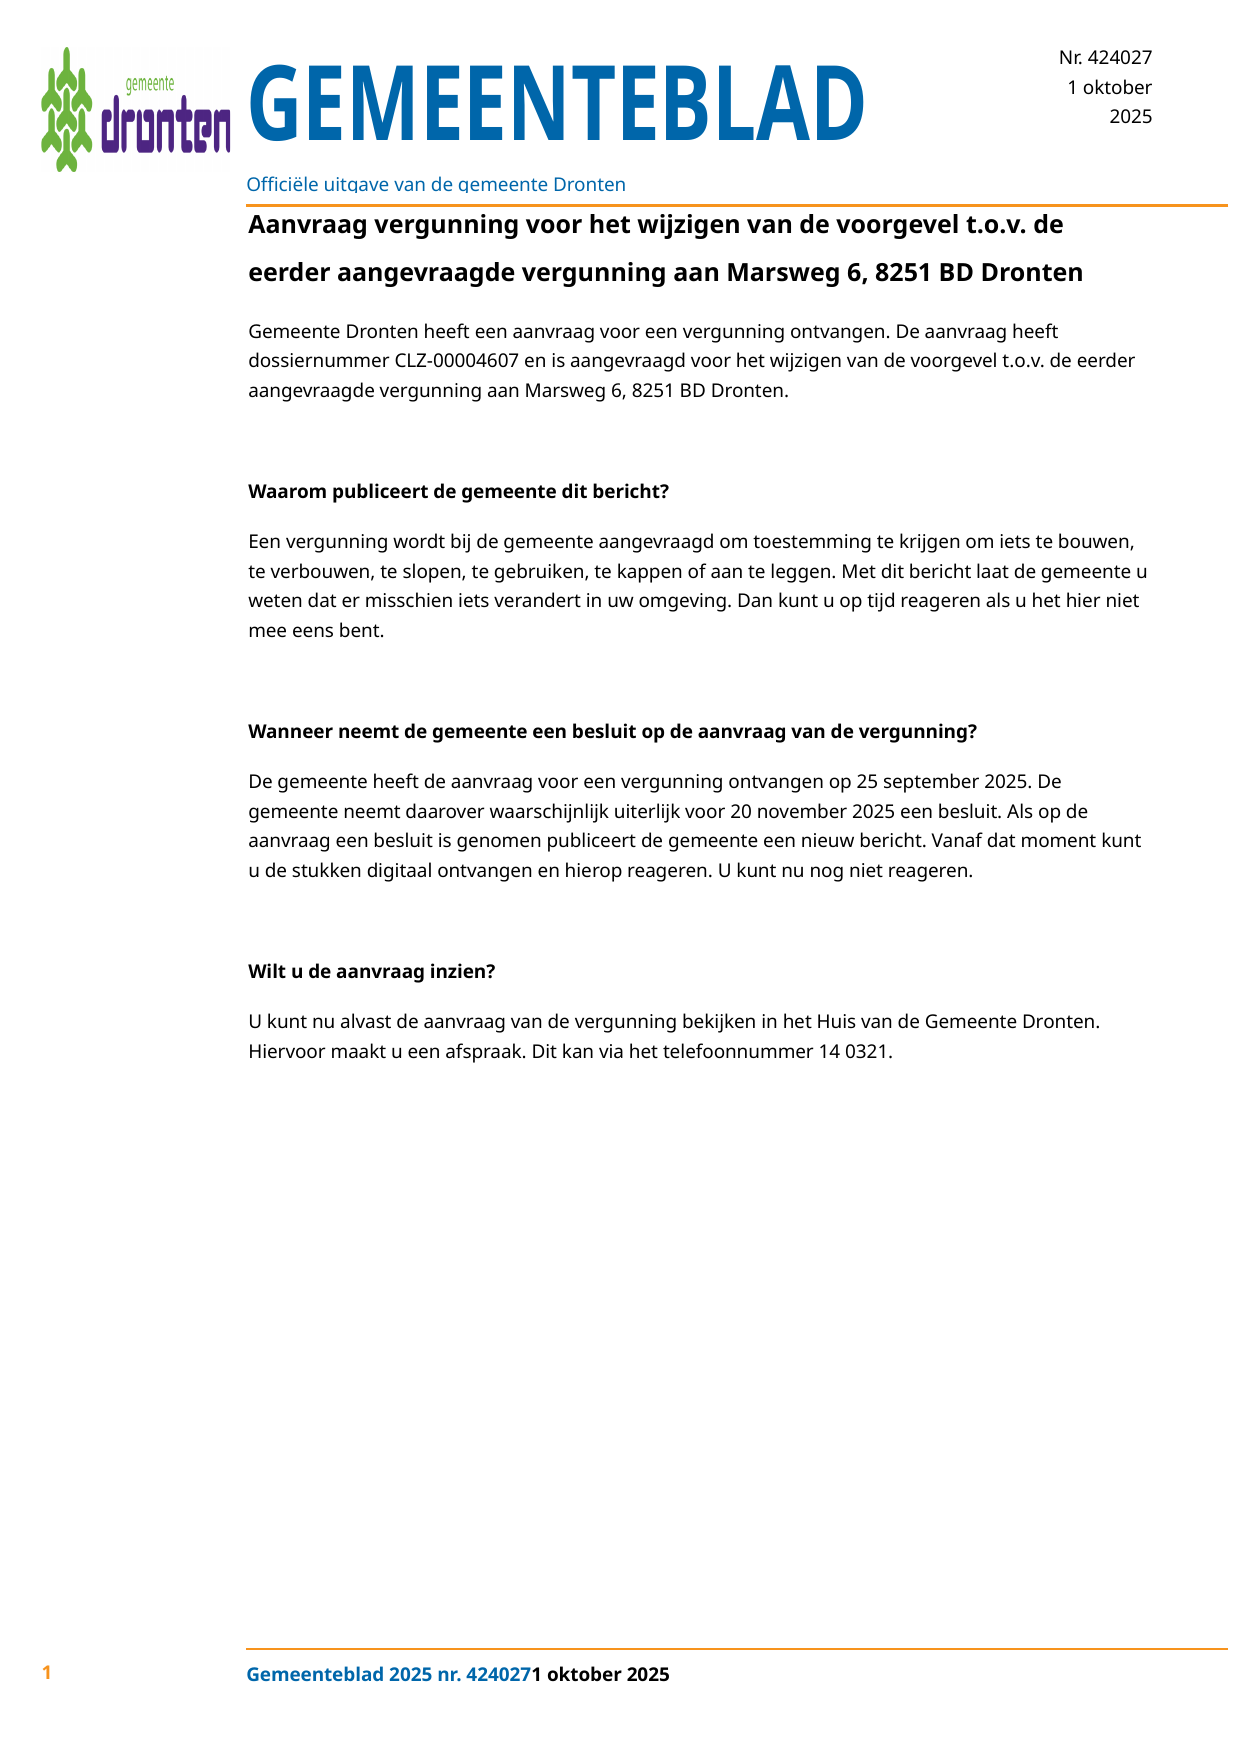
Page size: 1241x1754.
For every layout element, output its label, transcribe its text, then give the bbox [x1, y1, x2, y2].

text Gemeente Dronten heeft een aanvraag voor een vergunning ontvangen. De aanvraag heeft dossiernummer CLZ-00004607 en is aangevraagd voor het wijzigen van de voorgevel t.o.v. de eerder aangevraagde vergunning aan Marsweg 6, 8251 BD Dronten. [248, 318, 1152, 403]
text Aanvraag vergunning voor het wijzigen van de voorgevel t.o.v. de eerder aangevraagde vergunning aan Marsweg 6, 8251 BD Dronten [248, 207, 1152, 288]
text Wilt u de aanvraag inzien? [248, 958, 1152, 984]
text Waarom publiceert de gemeente dit bericht? [248, 478, 1152, 504]
text De gemeente heeft de aanvraag voor een vergunning ontvangen op 25 september 2025. De gemeente neemt daarover waarschijnlijk uiterlijk voor 20 november 2025 een besluit. Als op de aanvraag een besluit is genomen publiceert de gemeente een nieuw bericht. Vanaf dat moment kunt u de stukken digitaal ontvangen en hierop reageren. U kunt nu nog niet reageren. [248, 768, 1152, 883]
text Een vergunning wordt bij de gemeente aangevraagd om toestemming te krijgen om iets te bouwen, te verbouwen, te slopen, te gebruiken, te kappen of aan te leggen. Met dit bericht laat de gemeente u weten dat er misschien iets verandert in uw omgeving. Dan kunt u op tijd reageren als u het hier niet mee eens bent. [248, 528, 1152, 643]
text U kunt nu alvast de aanvraag van de vergunning bekijken in het Huis van de Gemeente Dronten. Hiervoor maakt u een afspraak. Dit kan via het telefoonnummer 14 0321. [248, 1008, 1152, 1064]
picture [41, 47, 231, 172]
text Wanneer neemt de gemeente een besluit op de aanvraag van de vergunning? [248, 718, 1152, 744]
